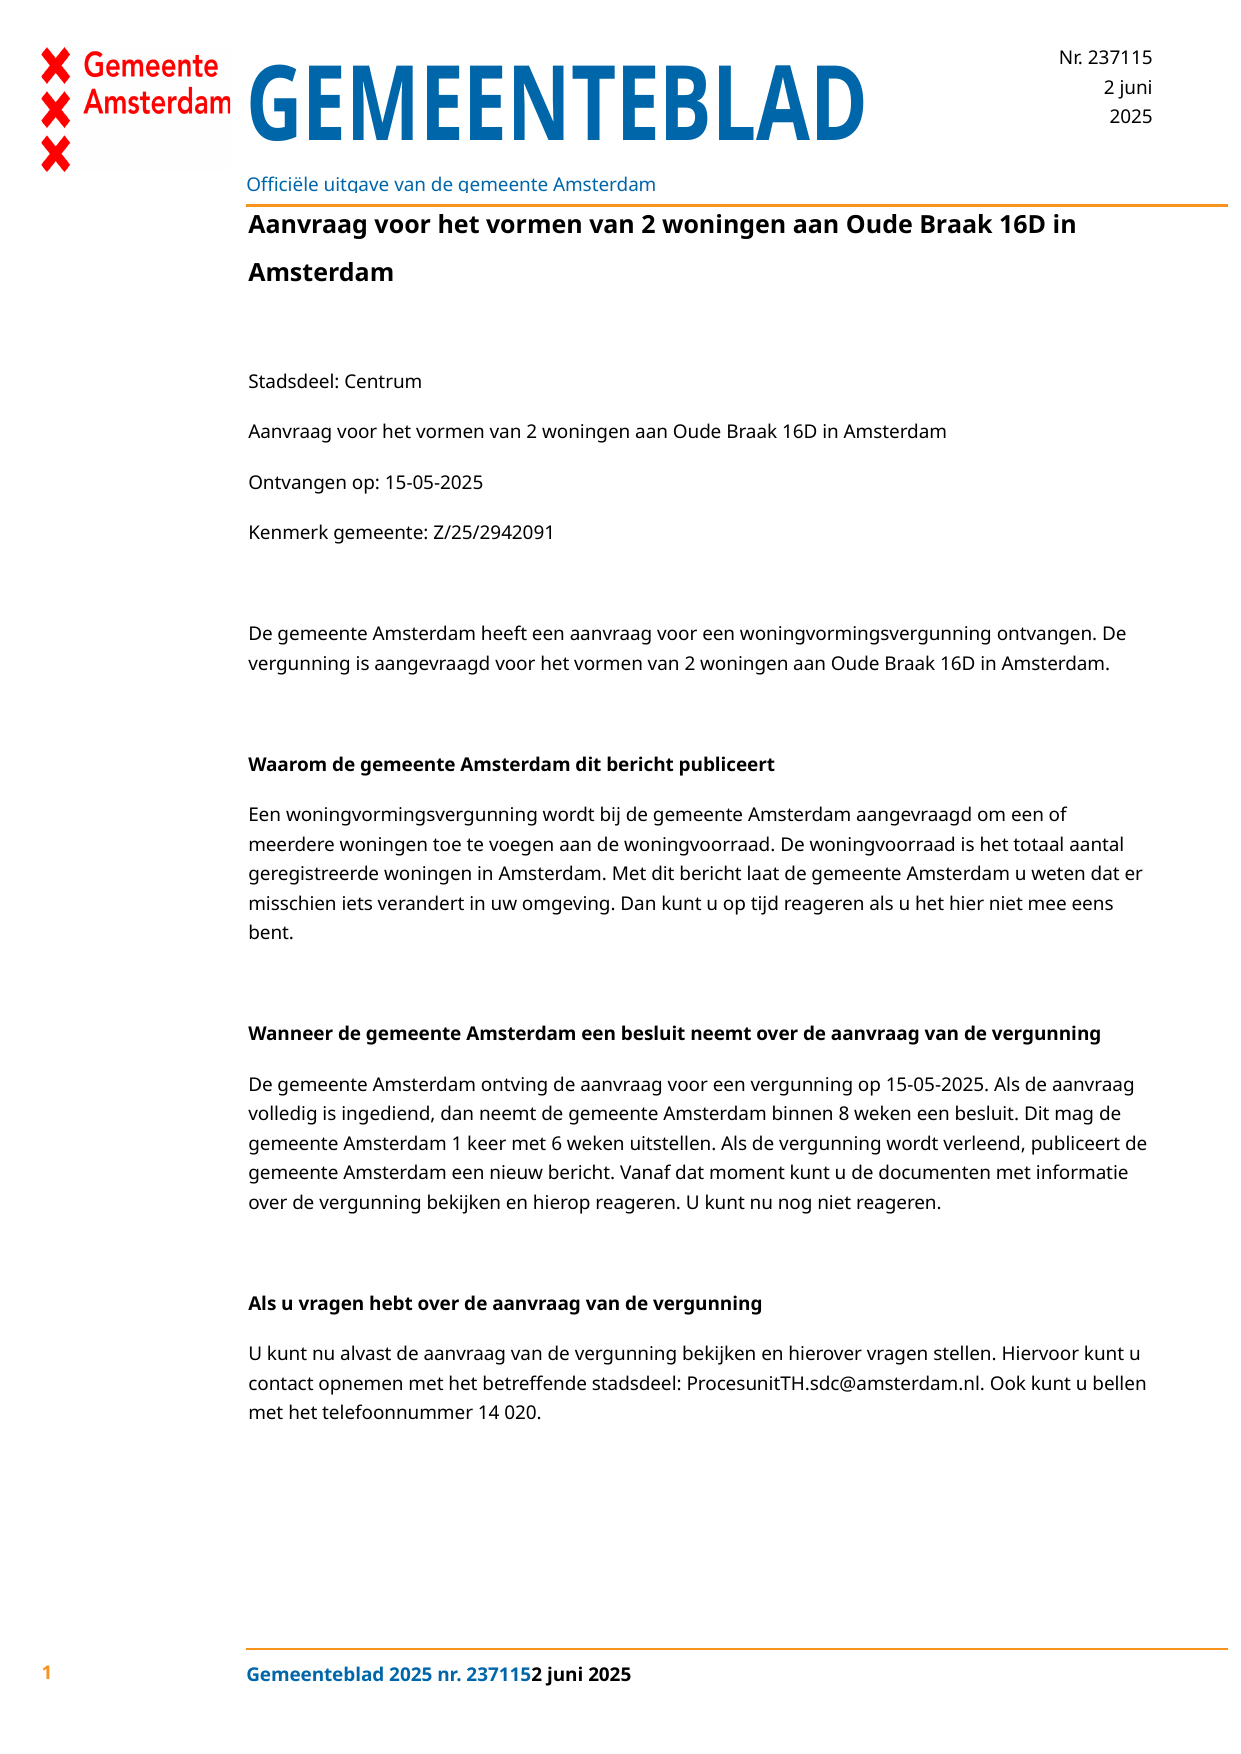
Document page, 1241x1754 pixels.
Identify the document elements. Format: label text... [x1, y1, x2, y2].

text Wanneer de gemeente Amsterdam een besluit neemt over de aanvraag van de vergunning [248, 1020, 1152, 1046]
picture [41, 47, 231, 172]
text Een woningvormingsvergunning wordt bij de gemeente Amsterdam aangevraagd om een of meerdere woningen toe te voegen aan de woningvoorraad. De woningvoorraad is het totaal aantal geregistreerde woningen in Amsterdam. Met dit bericht laat de gemeente Amsterdam u weten dat er misschien iets verandert in uw omgeving. Dan kunt u op tijd reageren als u het hier niet mee eens bent. [248, 801, 1152, 945]
text Ontvangen op: 15-05-2025 [248, 469, 1152, 495]
text Aanvraag voor het vormen van 2 woningen aan Oude Braak 16D in Amsterdam [248, 207, 1152, 288]
text De gemeente Amsterdam ontving de aanvraag voor een vergunning op 15-05-2025. Als de aanvraag volledig is ingediend, dan neemt de gemeente Amsterdam binnen 8 weken een besluit. Dit mag de gemeente Amsterdam 1 keer met 6 weken uitstellen. Als de vergunning wordt verleend, publiceert de gemeente Amsterdam een nieuw bericht. Vanaf dat moment kunt u de documenten met informatie over de vergunning bekijken en hierop reageren. U kunt nu nog niet reageren. [248, 1071, 1152, 1215]
text De gemeente Amsterdam heeft een aanvraag voor een woningvormingsvergunning ontvangen. De vergunning is aangevraagd voor het vormen van 2 woningen aan Oude Braak 16D in Amsterdam. [248, 620, 1152, 676]
text Aanvraag voor het vormen van 2 woningen aan Oude Braak 16D in Amsterdam [248, 419, 1152, 444]
text Stadsdeel: Centrum [248, 368, 1152, 394]
text Als u vragen hebt over de aanvraag van de vergunning [248, 1290, 1152, 1316]
text U kunt nu alvast de aanvraag van de vergunning bekijken en hierover vragen stellen. Hiervoor kunt u contact opnemen met het betreffende stadsdeel: ProcesunitTH.sdc@amsterdam.nl. Ook kunt u bellen met het telefoonnummer 14 020. [248, 1340, 1152, 1425]
text Kenmerk gemeente: Z/25/2942091 [248, 519, 1152, 545]
text Waarom de gemeente Amsterdam dit bericht publiceert [248, 751, 1152, 777]
